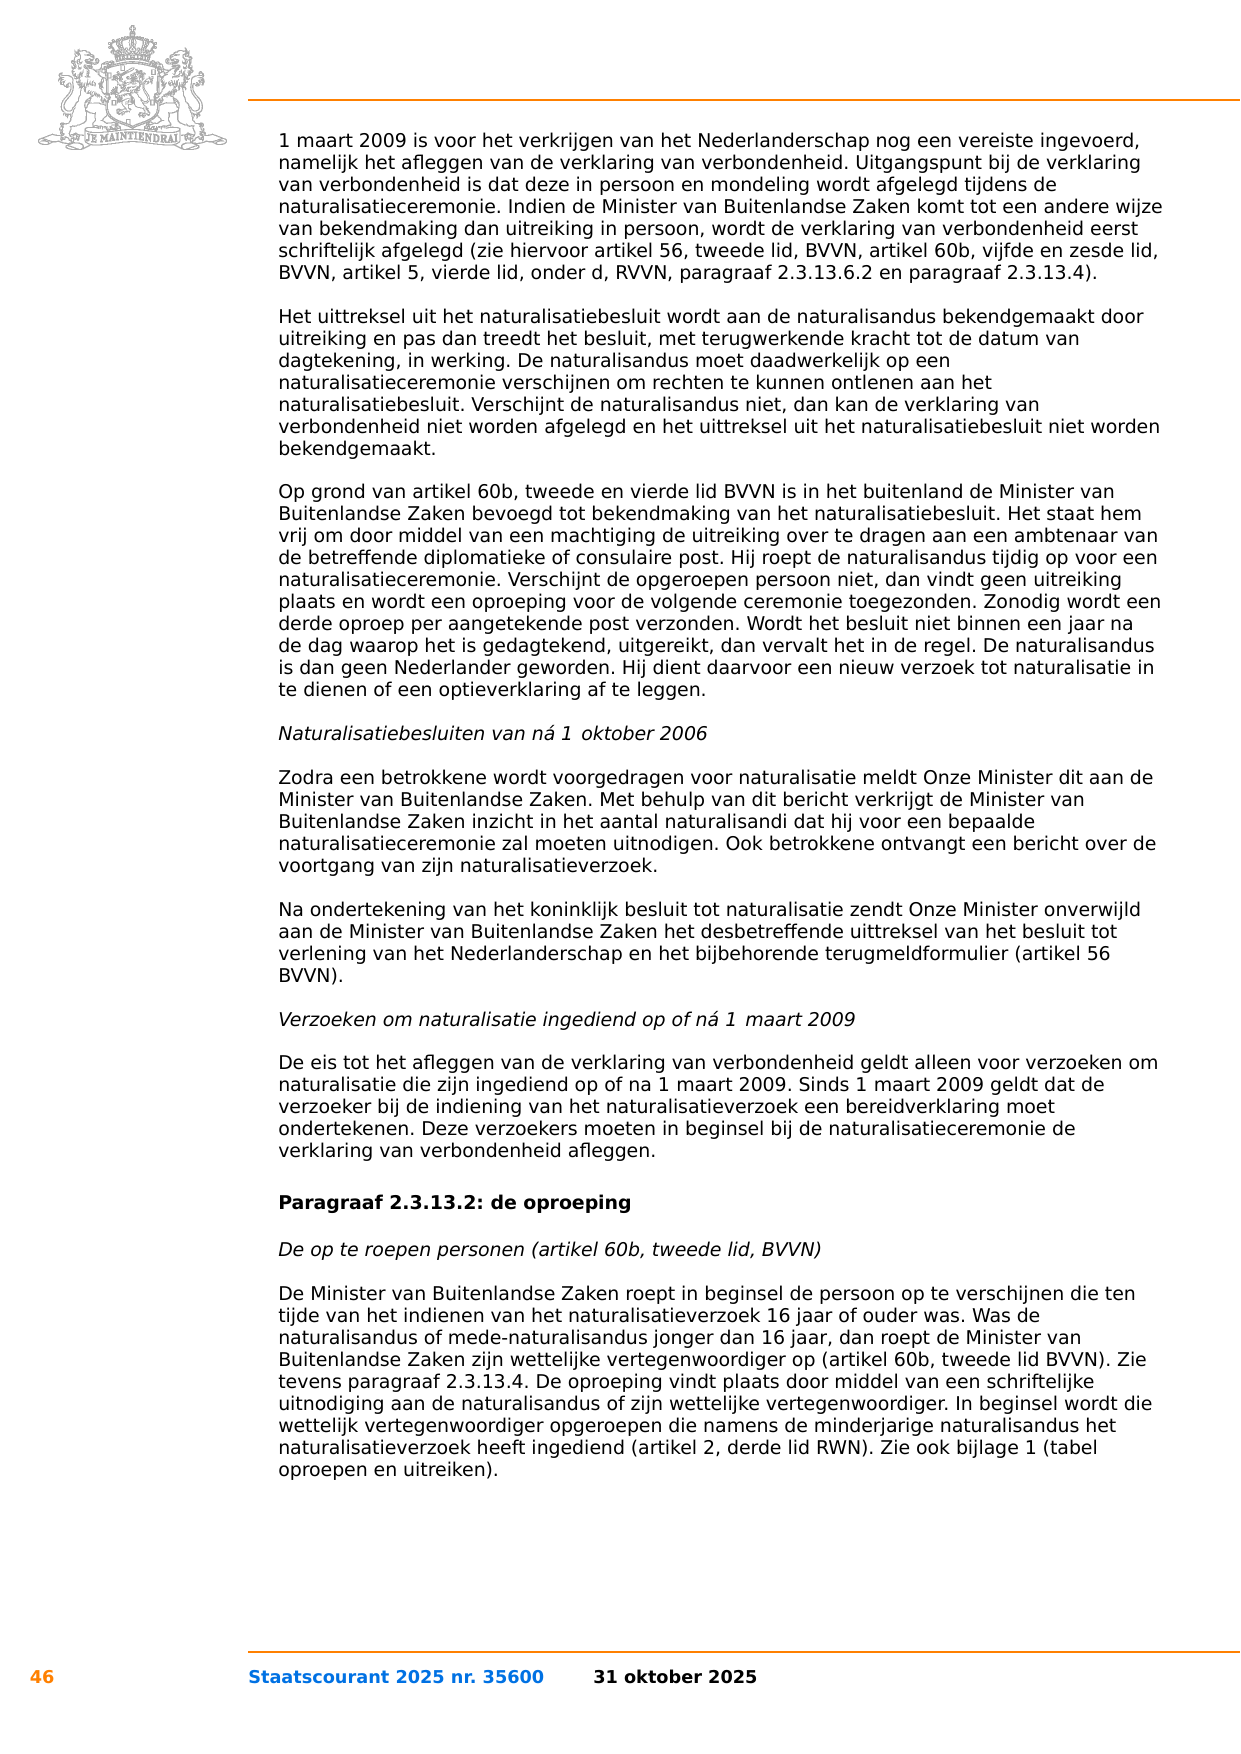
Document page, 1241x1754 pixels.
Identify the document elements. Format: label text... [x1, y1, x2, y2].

text De Minister van Buitenlandse Zaken roept in beginsel de persoon op te verschijnen die ten tijde van het indienen van het naturalisatieverzoek 16 jaar of ouder was. Was de naturalisandus of mede-naturalisandus jonger dan 16 jaar, dan roept de Minister van Buitenlandse Zaken zijn wettelijke vertegenwoordiger op (artikel 60b, tweede lid BVVN). Zie tevens paragraaf 2.3.13.4. De oproeping vindt plaats door middel van een schriftelijke uitnodiging aan de naturalisandus of zijn wettelijke vertegenwoordiger. In beginsel wordt die wettelijk vertegenwoordiger opgeroepen die namens de minderjarige naturalisandus het naturalisatieverzoek heeft ingediend (artikel 2, derde lid RWN). Zie ook bijlage 1 (tabel oproepen en uitreiken). [278, 1283, 1163, 1481]
subtitle Verzoeken om naturalisatie ingediend op of ná 1 maart 2009 [278, 1008, 1163, 1030]
text 1 maart 2009 is voor het verkrijgen van het Nederlanderschap nog een vereiste ingevoerd, namelijk het afleggen van de verklaring van verbondenheid. Uitgangspunt bij de verklaring van verbondenheid is dat deze in persoon en mondeling wordt afgelegd tijdens de naturalisatieceremonie. Indien de Minister van Buitenlandse Zaken komt tot een andere wijze van bekendmaking dan uitreiking in persoon, wordt de verklaring van verbondenheid eerst schriftelijk afgelegd (zie hiervoor artikel 56, tweede lid, BVVN, artikel 60b, vijfde en zesde lid, BVVN, artikel 5, vierde lid, onder d, RVVN, paragraaf 2.3.13.6.2 en paragraaf 2.3.13.4). [278, 130, 1163, 284]
text Het uittreksel uit het naturalisatiebesluit wordt aan de naturalisandus bekendgemaakt door uitreiking en pas dan treedt het besluit, met terugwerkende kracht tot de datum van dagtekening, in werking. De naturalisandus moet daadwerkelijk op een naturalisatieceremonie verschijnen om rechten te kunnen ontlenen aan het naturalisatiebesluit. Verschijnt de naturalisandus niet, dan kan de verklaring van verbondenheid niet worden afgelegd en het uittreksel uit het naturalisatiebesluit niet worden bekendgemaakt. [278, 306, 1163, 459]
picture [38, 25, 227, 150]
text Na ondertekening van het koninklijk besluit tot naturalisatie zendt Onze Minister onverwijld aan de Minister van Buitenlandse Zaken het desbetreffende uittreksel van het besluit tot verlening van het Nederlanderschap en het bijbehorende terugmeldformulier (artikel 56 BVVN). [278, 899, 1163, 987]
subtitle Naturalisatiebesluiten van ná 1 oktober 2006 [278, 723, 1163, 745]
subtitle Paragraaf 2.3.13.2: de oproeping [278, 1192, 1163, 1214]
text De eis tot het afleggen van de verklaring van verbondenheid geldt alleen voor verzoeken om naturalisatie die zijn ingediend op of na 1 maart 2009. Sinds 1 maart 2009 geldt dat de verzoeker bij de indiening van het naturalisatieverzoek een bereidverklaring moet ondertekenen. Deze verzoekers moeten in beginsel bij de naturalisatieceremonie de verklaring van verbondenheid afleggen. [278, 1052, 1163, 1162]
text Zodra een betrokkene wordt voorgedragen voor naturalisatie meldt Onze Minister dit aan de Minister van Buitenlandse Zaken. Met behulp van dit bericht verkrijgt de Minister van Buitenlandse Zaken inzicht in het aantal naturalisandi dat hij voor een bepaalde naturalisatieceremonie zal moeten uitnodigen. Ook betrokkene ontvangt een bericht over de voortgang van zijn naturalisatieverzoek. [278, 767, 1163, 877]
text Op grond van artikel 60b, tweede en vierde lid BVVN is in het buitenland de Minister van Buitenlandse Zaken bevoegd tot bekendmaking van het naturalisatiebesluit. Het staat hem vrij om door middel van een machtiging de uitreiking over te dragen aan een ambtenaar van de betreffende diplomatieke of consulaire post. Hij roept de naturalisandus tijdig op voor een naturalisatieceremonie. Verschijnt de opgeroepen persoon niet, dan vindt geen uitreiking plaats en wordt een oproeping voor de volgende ceremonie toegezonden. Zonodig wordt een derde oproep per aangetekende post verzonden. Wordt het besluit niet binnen een jaar na de dag waarop het is gedagtekend, uitgereikt, dan vervalt het in de regel. De naturalisandus is dan geen Nederlander geworden. Hij dient daarvoor een nieuw verzoek tot naturalisatie in te dienen of een optieverklaring af te leggen. [278, 481, 1163, 701]
subtitle De op te roepen personen (artikel 60b, tweede lid, BVVN) [278, 1239, 1163, 1261]
